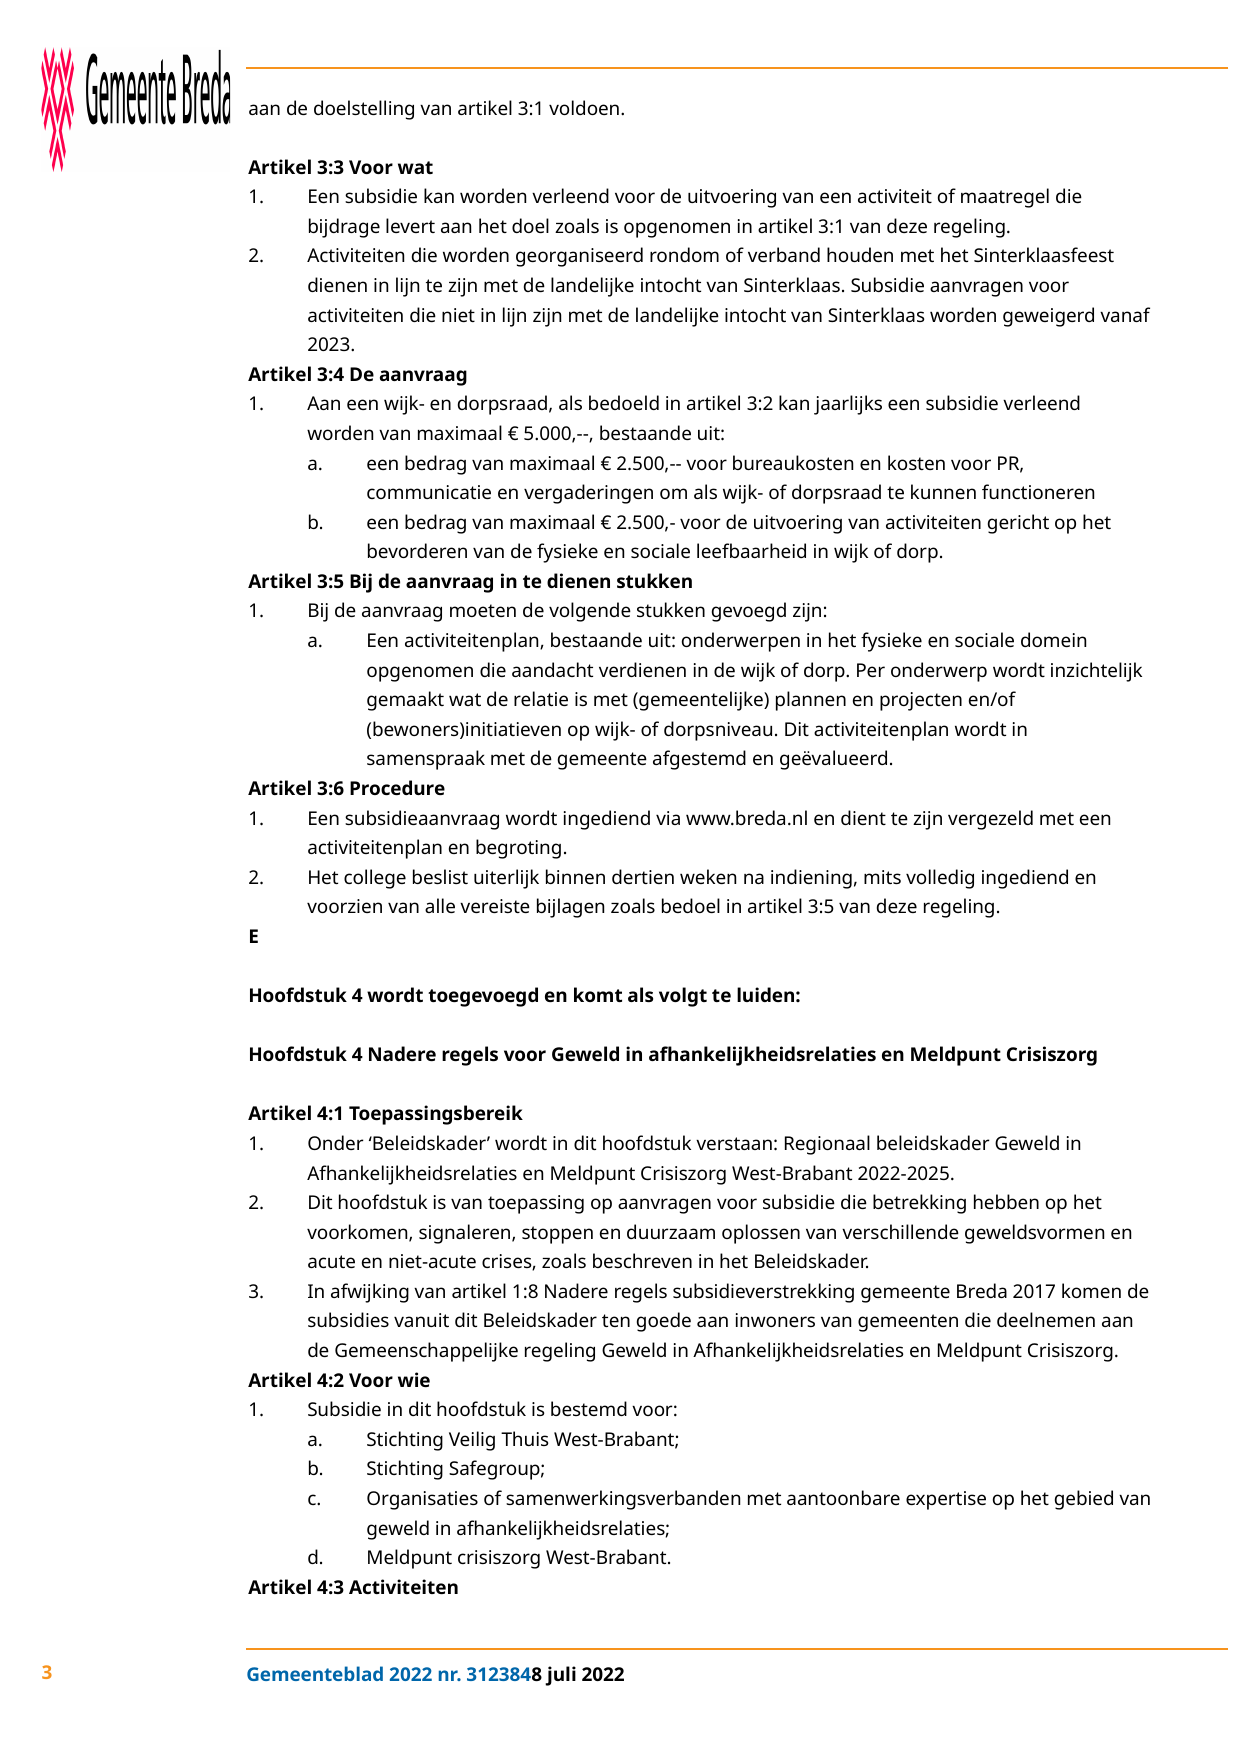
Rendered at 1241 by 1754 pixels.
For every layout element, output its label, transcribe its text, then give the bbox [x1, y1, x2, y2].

list Een activiteitenplan, bestaande uit: onderwerpen in het fysieke en sociale domein opgenomen die aandacht verdienen in de wijk of dorp. Per onderwerp wordt inzichtelijk gemaakt wat de relatie is met (gemeentelijke) plannen en projecten en/of (bewoners)initiatieven op wijk- of dorpsniveau. Dit activiteitenplan wordt in samenspraak met de gemeente afgestemd en geëvalueerd. [307, 627, 1152, 771]
list Stichting Safegroup; [307, 1456, 1152, 1481]
list Subsidie in dit hoofdstuk is bestemd voor: [248, 1396, 1152, 1422]
text Artikel 3:3 Voor wat [248, 154, 1152, 180]
list Meldpunt crisiszorg West-Brabant. [307, 1544, 1152, 1570]
text Hoofdstuk 4 Nadere regels voor Geweld in afhankelijkheidsrelaties en Meldpunt Crisiszorg [248, 1041, 1152, 1067]
text Artikel 3:4 De aanvraag [248, 361, 1152, 387]
list Onder ‘Beleidskader’ wordt in dit hoofdstuk verstaan: Regionaal beleidskader Geweld in Afhankelijkheidsrelaties en Meldpunt Crisiszorg West-Brabant 2022-2025. [248, 1130, 1152, 1186]
list Een subsidieaanvraag wordt ingediend via www.breda.nl en dient te zijn vergezeld met een activiteitenplan en begroting. [248, 805, 1152, 860]
text Artikel 3:5 Bij de aanvraag in te dienen stukken [248, 568, 1152, 594]
list Activiteiten die worden georganiseerd rondom of verband houden met het Sinterklaasfeest dienen in lijn te zijn met de landelijke intocht van Sinterklaas. Subsidie aanvragen voor activiteiten die niet in lijn zijn met de landelijke intocht van Sinterklaas worden geweigerd vanaf 2023. [248, 243, 1152, 357]
text Artikel 4:1 Toepassingsbereik [248, 1101, 1152, 1126]
list Stichting Veilig Thuis West-Brabant; [307, 1426, 1152, 1452]
text Artikel 3:6 Procedure [248, 775, 1152, 801]
text Artikel 4:2 Voor wie [248, 1367, 1152, 1393]
list Een subsidie kan worden verleend voor de uitvoering van een activiteit of maatregel die bijdrage levert aan het doel zoals is opgenomen in artikel 3:1 van deze regeling. [248, 183, 1152, 239]
picture [41, 47, 231, 172]
text Artikel 4:3 Activiteiten [248, 1574, 1152, 1600]
text Hoofdstuk 4 wordt toegevoegd en komt als volgt te luiden: [248, 982, 1152, 1008]
text aan de doelstelling van artikel 3:1 voldoen. [248, 95, 1152, 121]
list Aan een wijk- en dorpsraad, als bedoeld in artikel 3:2 kan jaarlijks een subsidie verleend worden van maximaal € 5.000,--, bestaande uit: [248, 391, 1152, 446]
list Dit hoofdstuk is van toepassing op aanvragen voor subsidie die betrekking hebben op het voorkomen, signaleren, stoppen en duurzaam oplossen van verschillende geweldsvormen en acute en niet-acute crises, zoals beschreven in het Beleidskader. [248, 1189, 1152, 1274]
list Organisaties of samenwerkingsverbanden met aantoonbare expertise op het gebied van geweld in afhankelijkheidsrelaties; [307, 1485, 1152, 1541]
list In afwijking van artikel 1:8 Nadere regels subsidieverstrekking gemeente Breda 2017 komen de subsidies vanuit dit Beleidskader ten goede aan inwoners van gemeenten die deelnemen aan de Gemeenschappelijke regeling Geweld in Afhankelijkheidsrelaties en Meldpunt Crisiszorg. [248, 1278, 1152, 1363]
list Bij de aanvraag moeten de volgende stukken gevoegd zijn: [248, 598, 1152, 623]
list Het college beslist uiterlijk binnen dertien weken na indiening, mits volledig ingediend en voorzien van alle vereiste bijlagen zoals bedoel in artikel 3:5 van deze regeling. [248, 864, 1152, 919]
list een bedrag van maximaal € 2.500,- voor de uitvoering van activiteiten gericht op het bevorderen van de fysieke en sociale leefbaarheid in wijk of dorp. [307, 509, 1152, 564]
list een bedrag van maximaal € 2.500,-- voor bureaukosten en kosten voor PR, communicatie en vergaderingen om als wijk- of dorpsraad te kunnen functioneren [307, 450, 1152, 505]
text E [248, 923, 1152, 949]
